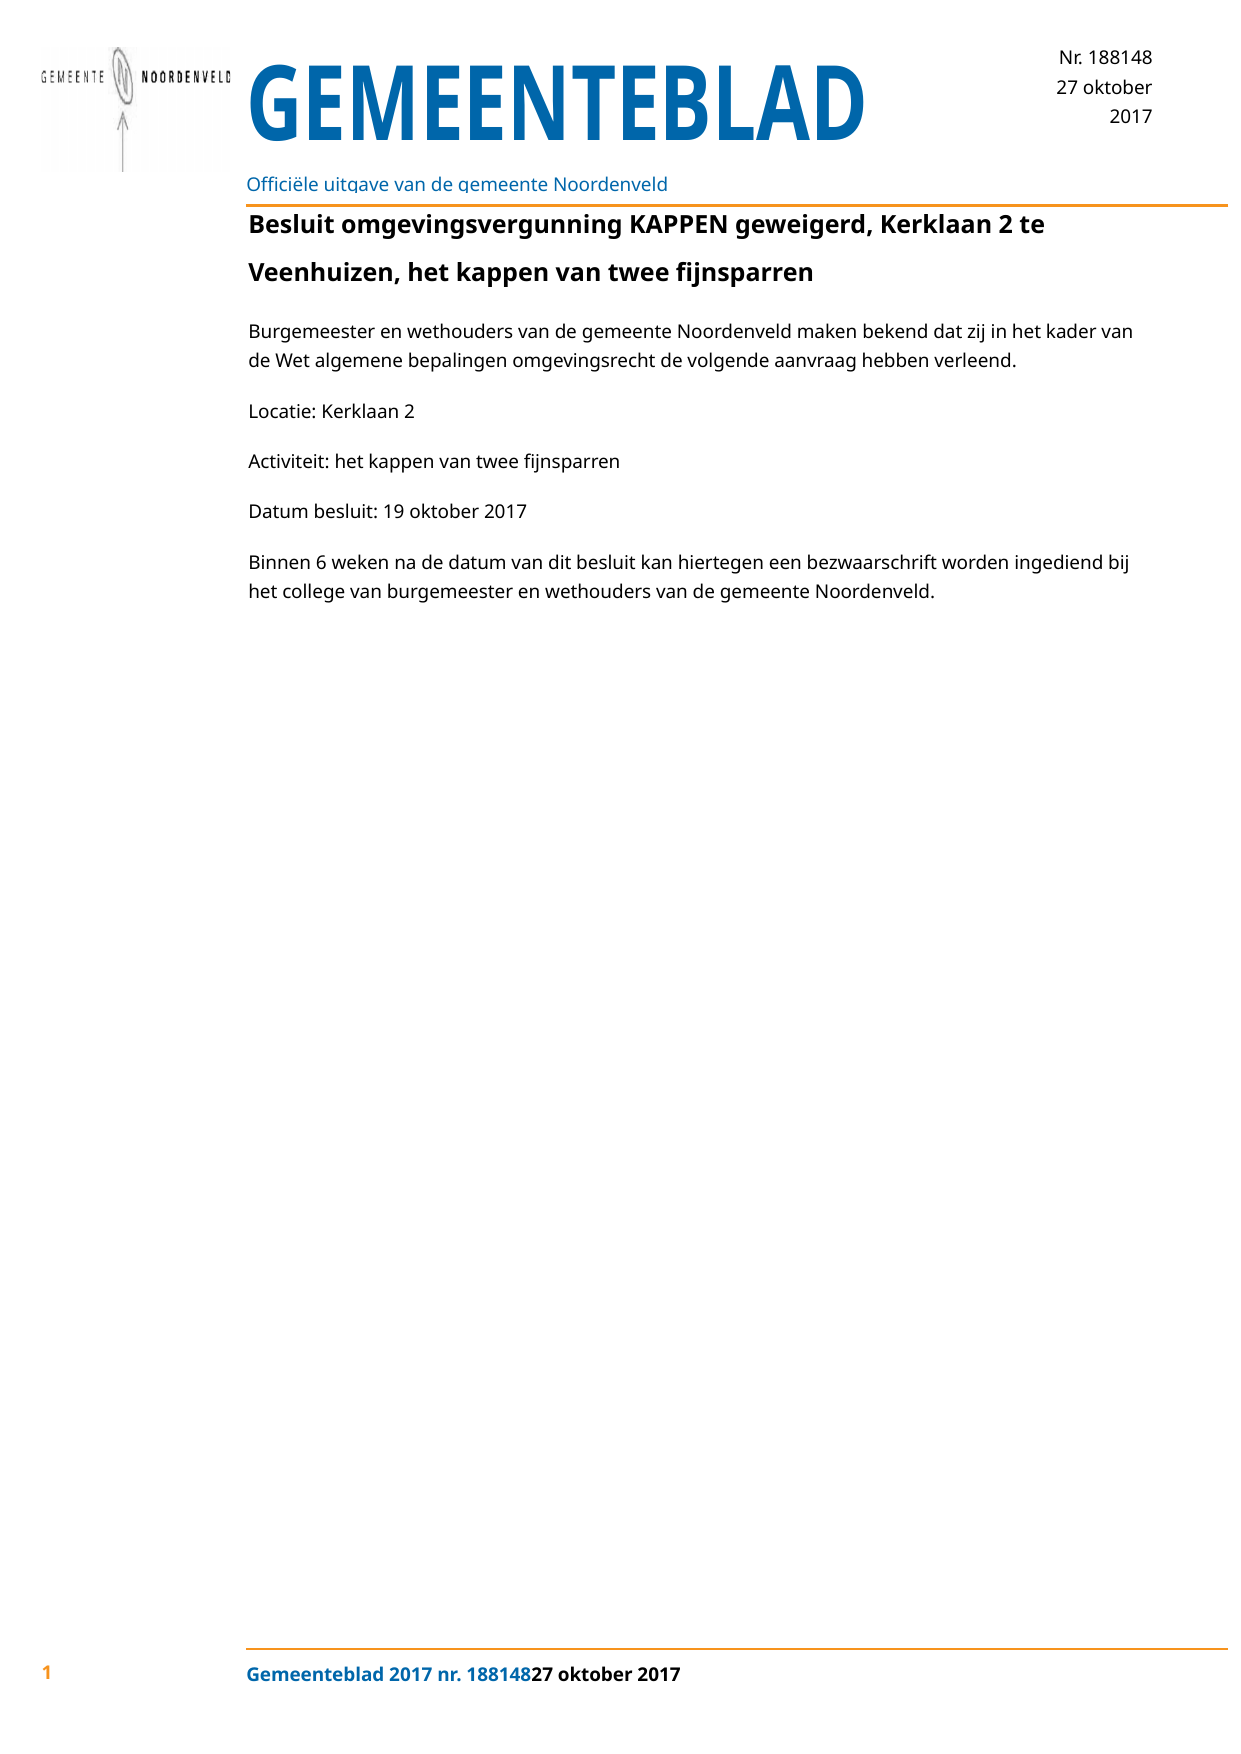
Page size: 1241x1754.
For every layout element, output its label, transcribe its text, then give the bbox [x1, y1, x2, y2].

text Besluit omgevingsvergunning KAPPEN geweigerd, Kerklaan 2 te Veenhuizen, het kappen van twee fijnsparren [248, 207, 1152, 288]
text Activiteit: het kappen van twee fijnsparren [248, 448, 1152, 474]
picture [41, 47, 231, 172]
text Locatie: Kerklaan 2 [248, 398, 1152, 424]
text Burgemeester en wethouders van de gemeente Noordenveld maken bekend dat zij in het kader van de Wet algemene bepalingen omgevingsrecht de volgende aanvraag hebben verleend. [248, 318, 1152, 373]
text Datum besluit: 19 oktober 2017 [248, 499, 1152, 524]
text Binnen 6 weken na de datum van dit besluit kan hiertegen een bezwaarschrift worden ingediend bij het college van burgemeester en wethouders van de gemeente Noordenveld. [248, 549, 1152, 604]
